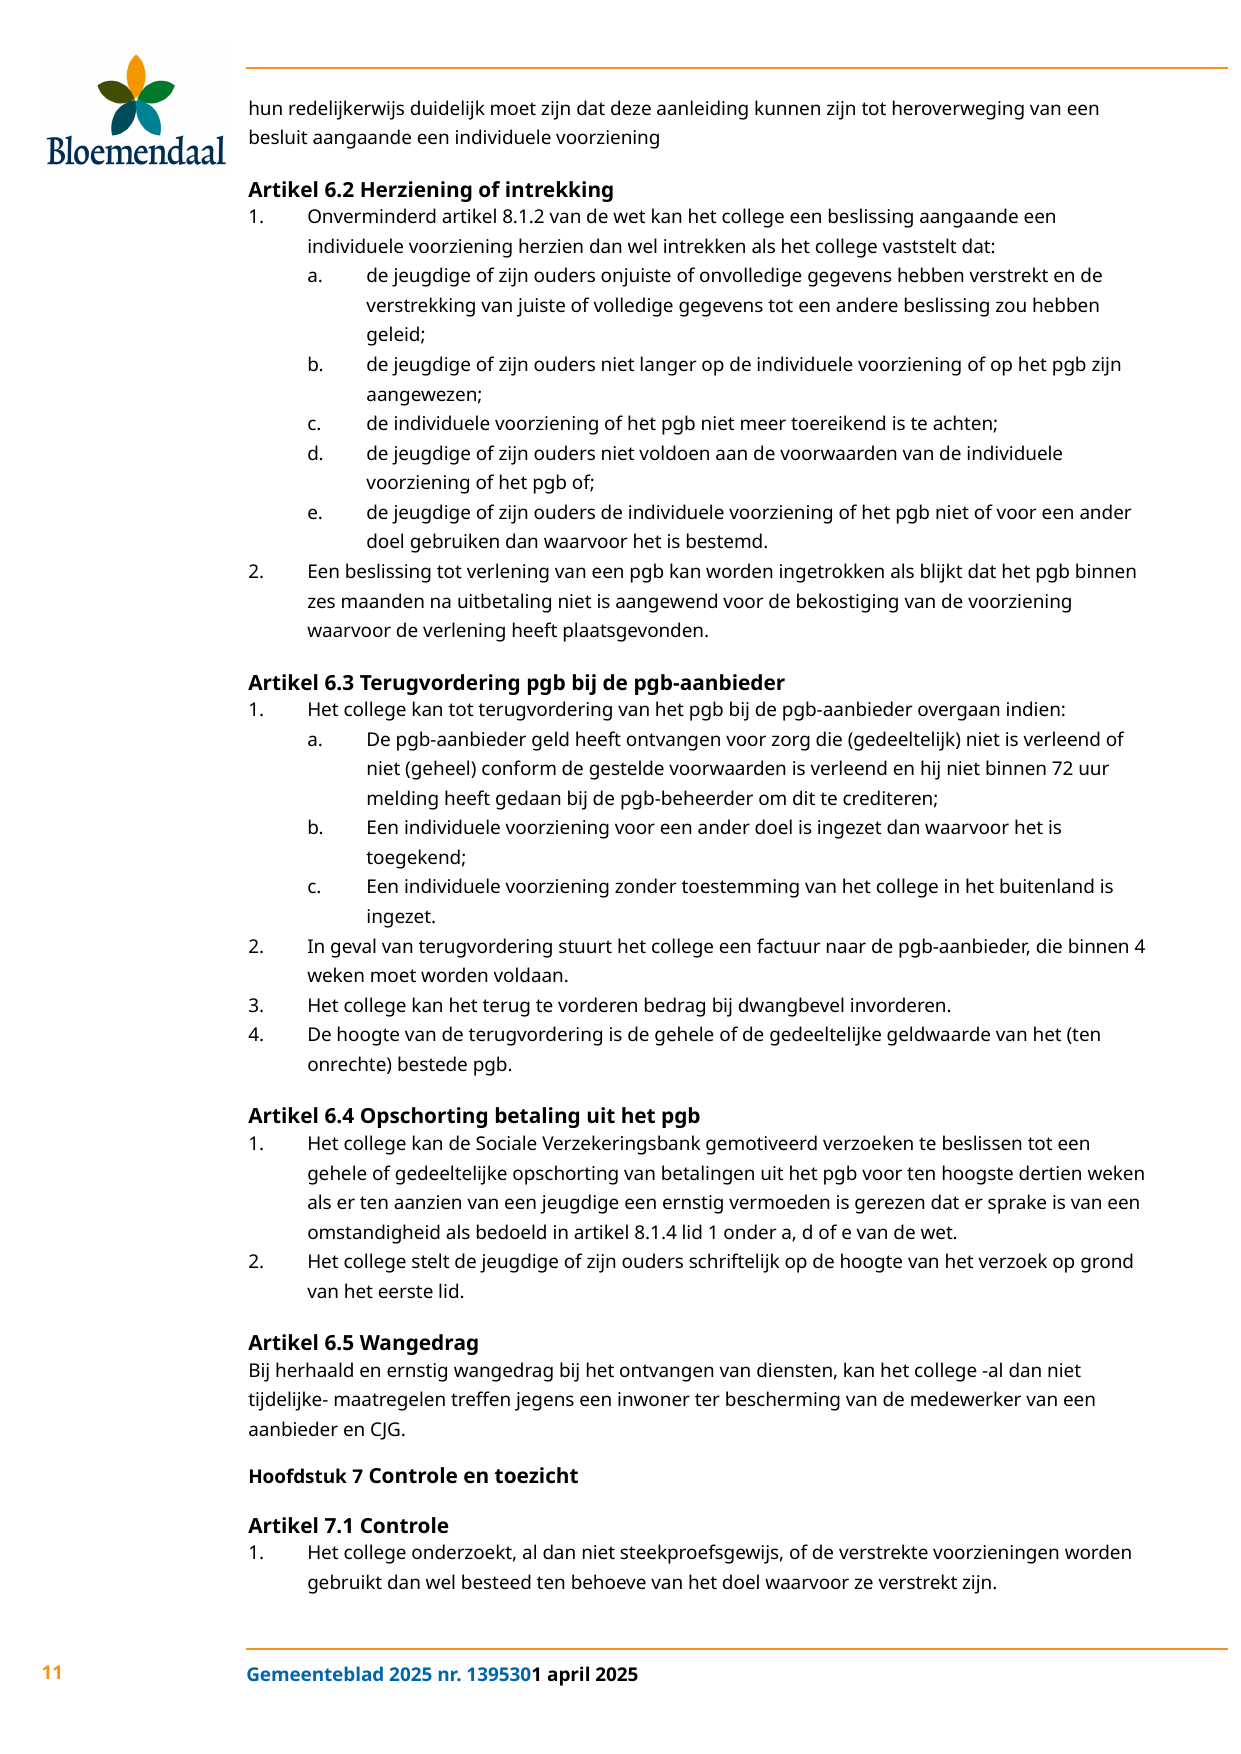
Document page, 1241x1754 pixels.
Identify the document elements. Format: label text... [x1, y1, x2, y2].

list In geval van terugvordering stuurt het college een factuur naar de pgb-aanbieder, die binnen 4 weken moet worden voldaan. [248, 933, 1152, 988]
list Het college kan het terug te vorderen bedrag bij dwangbevel invorderen. [248, 992, 1152, 1018]
list Een individuele voorziening zonder toestemming van het college in het buitenland is ingezet. [307, 874, 1152, 929]
list De hoogte van de terugvordering is de gehele of de gedeeltelijke geldwaarde van het (ten onrechte) bestede pgb. [248, 1022, 1152, 1077]
list Het college kan tot terugvordering van het pgb bij de pgb-aanbieder overgaan indien: [248, 696, 1152, 722]
list de jeugdige of zijn ouders niet voldoen aan de voorwaarden van de individuele voorziening of het pgb of; [307, 440, 1152, 495]
text hun redelijkerwijs duidelijk moet zijn dat deze aanleiding kunnen zijn tot heroverweging van een besluit aangaande een individuele voorziening [248, 95, 1152, 150]
text Artikel 6.3 Terugvordering pgb bij de pgb-aanbieder [248, 668, 1152, 696]
text Artikel 7.1 Controle [248, 1511, 1152, 1539]
list Het college onderzoekt, al dan niet steekproefsgewijs, of de verstrekte voorzieningen worden gebruikt dan wel besteed ten behoeve van het doel waarvoor ze verstrekt zijn. [248, 1539, 1152, 1595]
list De pgb-aanbieder geld heeft ontvangen voor zorg die (gedeeltelijk) niet is verleend of niet (geheel) conform de gestelde voorwaarden is verleend en hij niet binnen 72 uur melding heeft gedaan bij de pgb-beheerder om dit te crediteren; [307, 726, 1152, 811]
list Onverminderd artikel 8.1.2 van de wet kan het college een beslissing aangaande een individuele voorziening herzien dan wel intrekken als het college vaststelt dat: [248, 203, 1152, 258]
list de jeugdige of zijn ouders onjuiste of onvolledige gegevens hebben verstrekt en de verstrekking van juiste of volledige gegevens tot een andere beslissing zou hebben geleid; [307, 262, 1152, 347]
list de jeugdige of zijn ouders de individuele voorziening of het pgb niet of voor een ander doel gebruiken dan waarvoor het is bestemd. [307, 499, 1152, 554]
list Een beslissing tot verlening van een pgb kan worden ingetrokken als blijkt dat het pgb binnen zes maanden na uitbetaling niet is aangewend voor de bekostiging van de voorziening waarvoor de verlening heeft plaatsgevonden. [248, 558, 1152, 643]
list Een individuele voorziening voor een ander doel is ingezet dan waarvoor het is toegekend; [307, 814, 1152, 870]
list Het college stelt de jeugdige of zijn ouders schriftelijk op de hoogte van het verzoek op grond van het eerste lid. [248, 1248, 1152, 1304]
text Artikel 6.4 Opschorting betaling uit het pgb [248, 1102, 1152, 1130]
picture [41, 47, 231, 172]
text Bij herhaald en ernstig wangedrag bij het ontvangen van diensten, kan het college -al dan niet tijdelijke- maatregelen treffen jegens een inwoner ter bescherming van de medewerker van een aanbieder en CJG. [248, 1357, 1152, 1442]
text Artikel 6.2 Herziening of intrekking [248, 175, 1152, 203]
list Het college kan de Sociale Verzekeringsbank gemotiveerd verzoeken te beslissen tot een gehele of gedeeltelijke opschorting van betalingen uit het pgb voor ten hoogste dertien weken als er ten aanzien van een jeugdige een ernstig vermoeden is gerezen dat er sprake is van een omstandigheid als bedoeld in artikel 8.1.4 lid 1 onder a, d of e van de wet. [248, 1130, 1152, 1244]
list de jeugdige of zijn ouders niet langer op de individuele voorziening of op het pgb zijn aangewezen; [307, 351, 1152, 406]
text Artikel 6.5 Wangedrag [248, 1328, 1152, 1357]
text Hoofdstuk 7 Controle en toezicht [248, 1462, 1152, 1490]
list de individuele voorziening of het pgb niet meer toereikend is te achten; [307, 410, 1152, 436]
